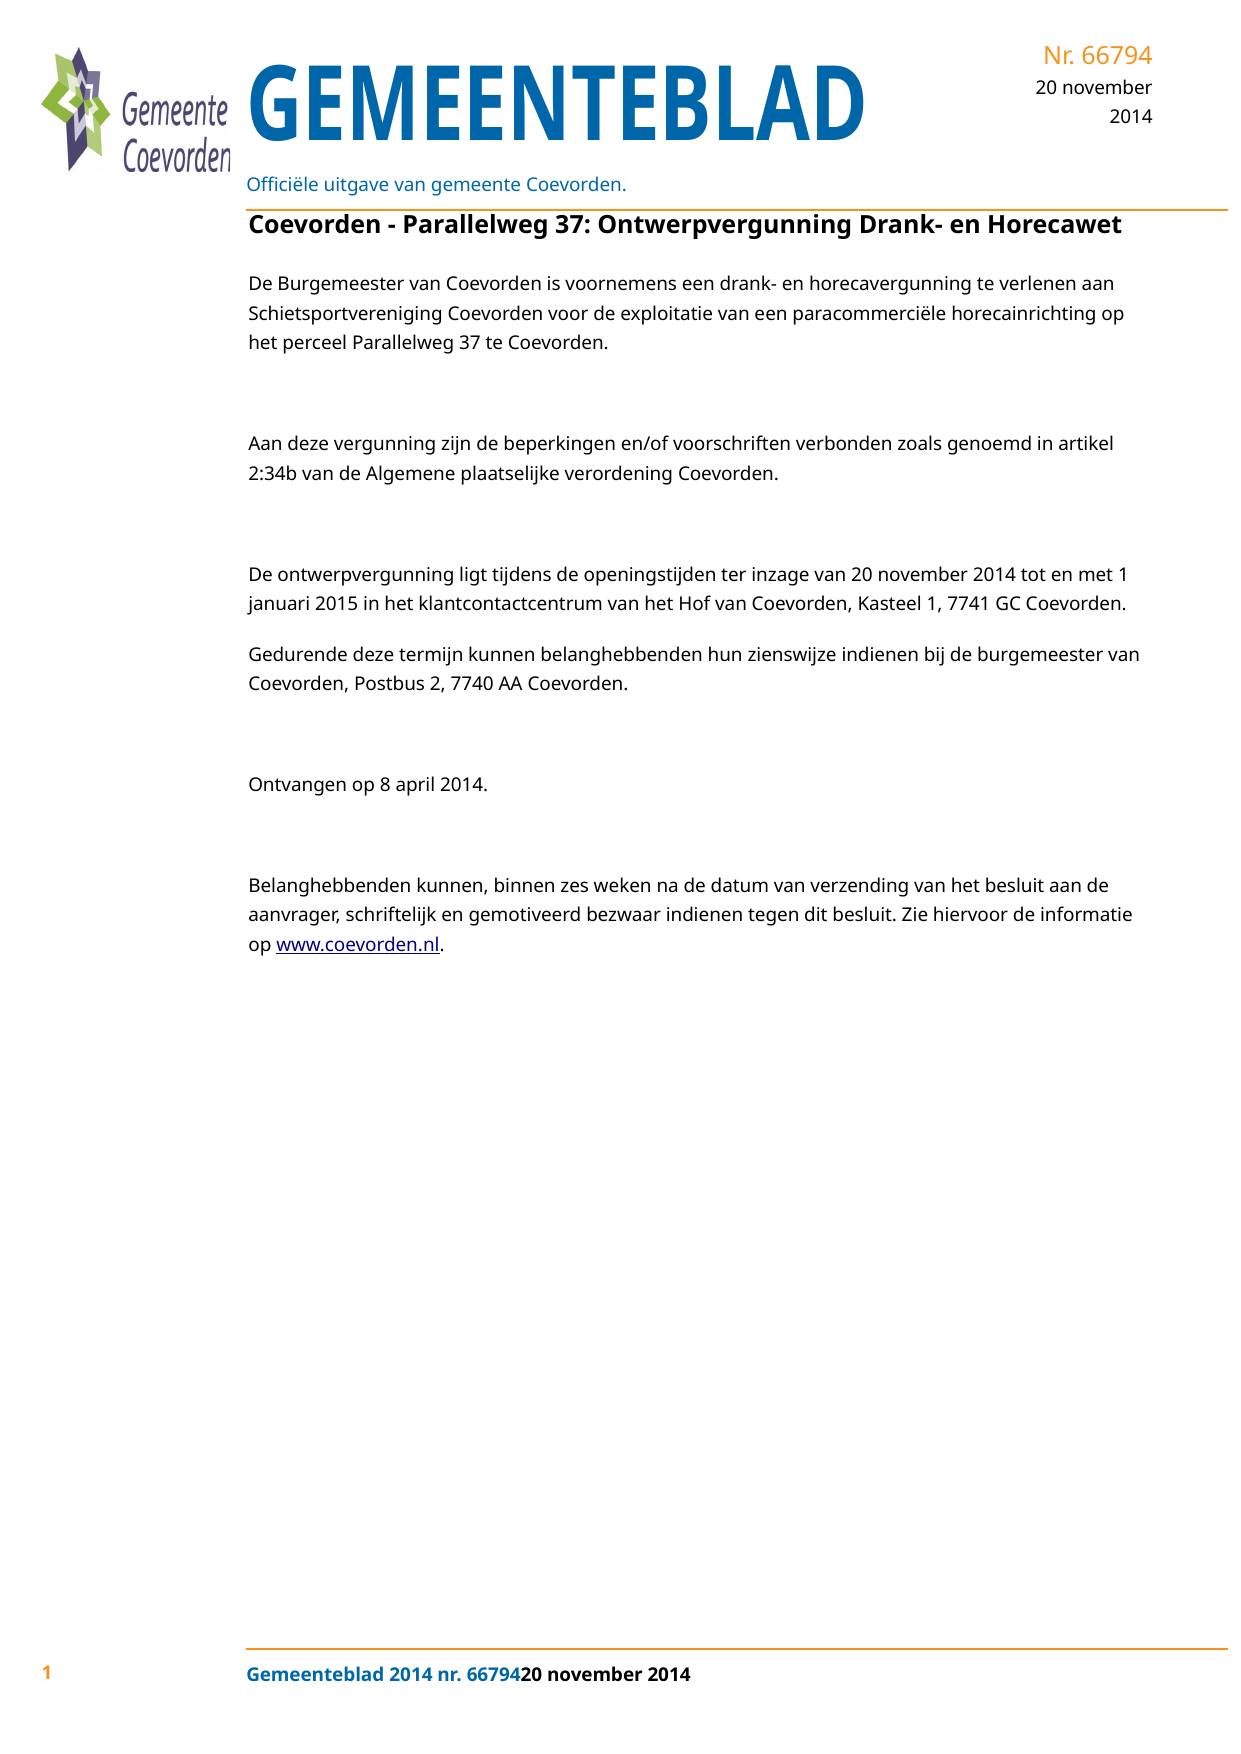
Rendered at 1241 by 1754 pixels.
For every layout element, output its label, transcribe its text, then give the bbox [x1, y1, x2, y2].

text Gedurende deze termijn kunnen belanghebbenden hun zienswijze indienen bij de burgemeester van Coevorden, Postbus 2, 7740 AA Coevorden. [248, 641, 1152, 696]
text De ontwerpvergunning ligt tijdens de openingstijden ter inzage van 20 november 2014 tot en met 1 januari 2015 in het klantcontactcentrum van het Hof van Coevorden, Kasteel 1, 7741 GC Coevorden. [248, 561, 1152, 616]
text Belanghebbenden kunnen, binnen zes weken na de datum van verzending van het besluit aan de aanvrager, schriftelijk en gemotiveerd bezwaar indienen tegen dit besluit. Zie hiervoor de informatie op www.coevorden.nl. [248, 872, 1152, 957]
text Ontvangen op 8 april 2014. [248, 771, 1152, 797]
text Aan deze vergunning zijn de beperkingen en/of voorschriften verbonden zoals genoemd in artikel 2:34b van de Algemene plaatselijke verordening Coevorden. [248, 430, 1152, 486]
picture [41, 47, 231, 172]
text De Burgemeester van Coevorden is voornemens een drank- en horecavergunning te verlenen aan Schietsportvereniging Coevorden voor de exploitatie van een paracommerciële horecainrichting op het perceel Parallelweg 37 te Coevorden. [248, 270, 1152, 355]
text Coevorden - Parallelweg 37: Ontwerpvergunning Drank- en Horecawet [248, 211, 1152, 241]
